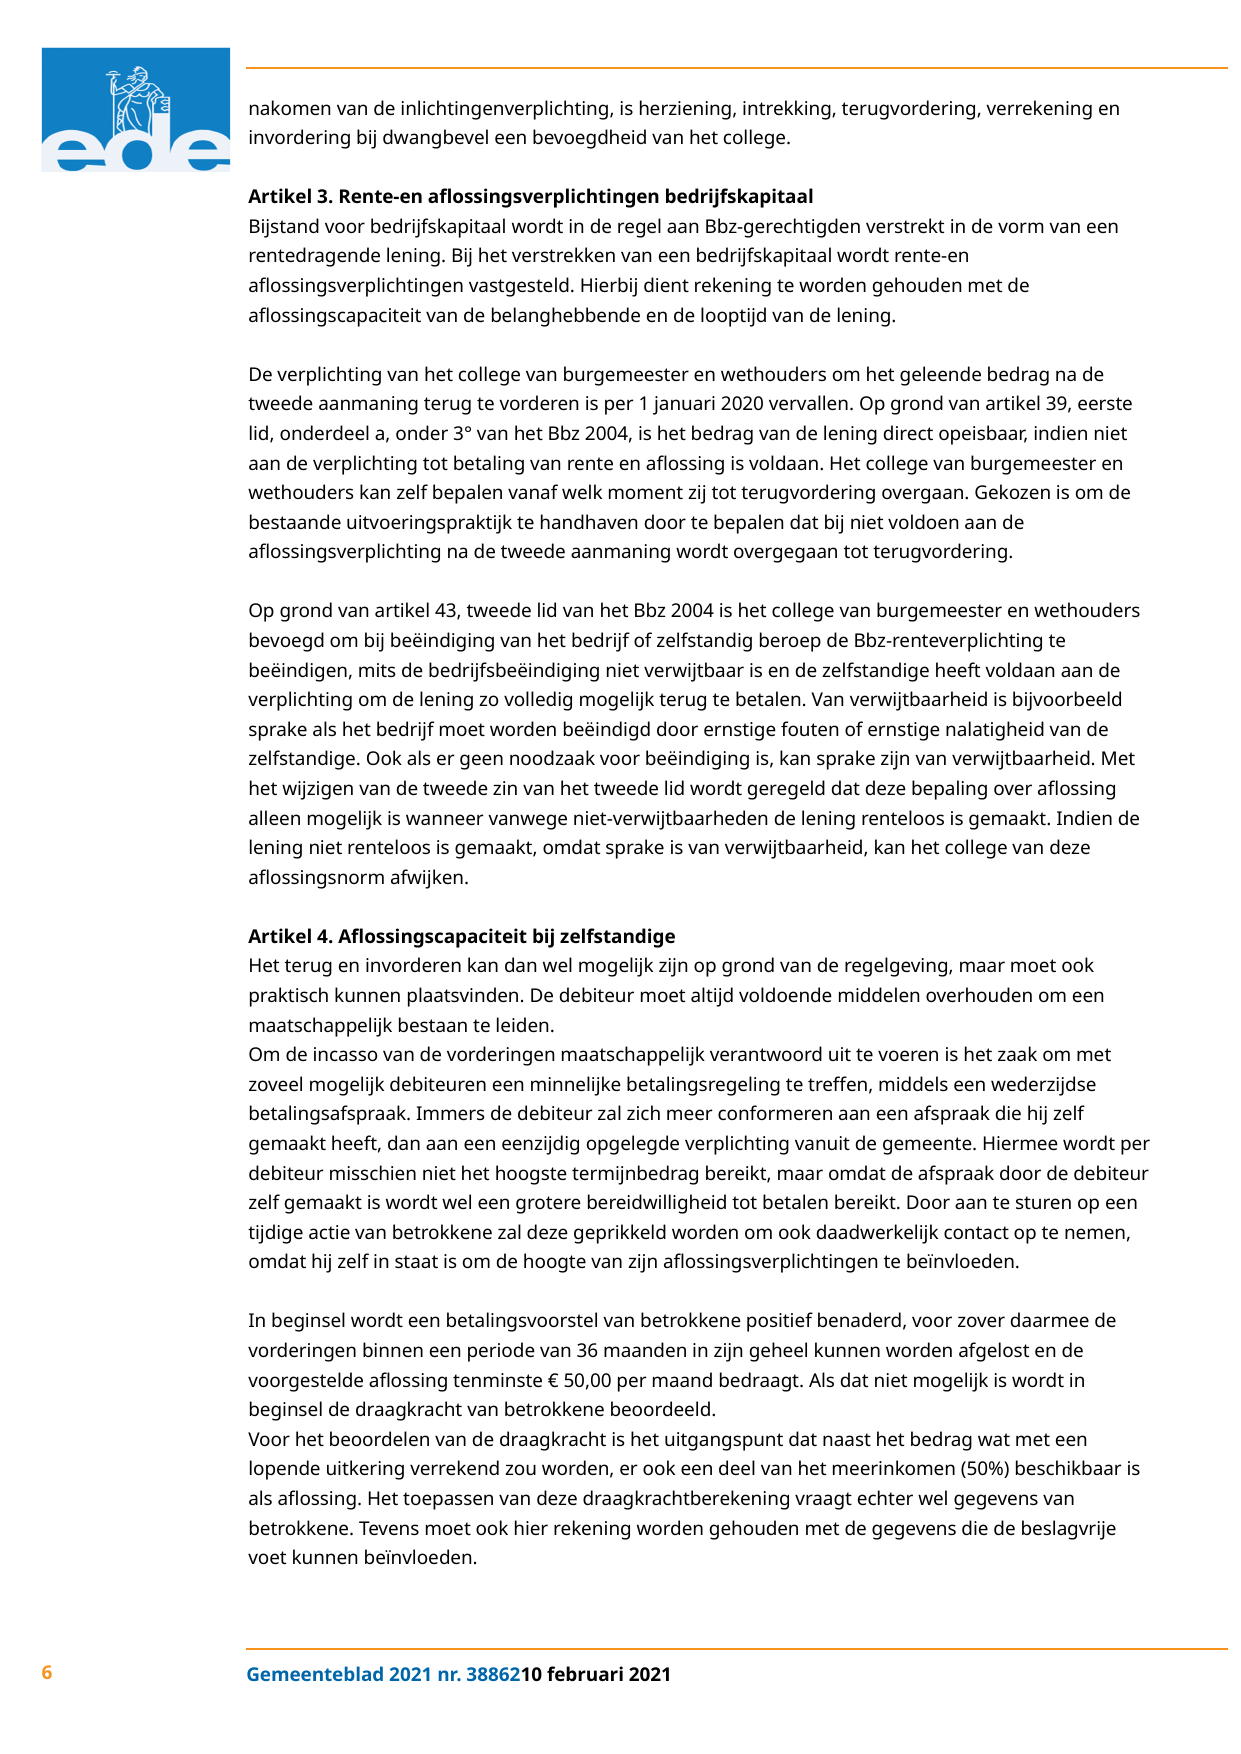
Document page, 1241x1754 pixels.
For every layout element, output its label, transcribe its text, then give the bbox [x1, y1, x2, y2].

text nakomen van de inlichtingenverplichting, is herziening, intrekking, terugvordering, verrekening en invordering bij dwangbevel een bevoegdheid van het college. [248, 95, 1152, 150]
text Het terug en invorderen kan dan wel mogelijk zijn op grond van de regelgeving, maar moet ook praktisch kunnen plaatsvinden. De debiteur moet altijd voldoende middelen overhouden om een maatschappelijk bestaan te leiden. [248, 953, 1152, 1038]
picture [41, 47, 231, 172]
text Artikel 3. Rente-en aflossingsverplichtingen bedrijfskapitaal [248, 183, 1152, 209]
text Om de incasso van de vorderingen maatschappelijk verantwoord uit te voeren is het zaak om met zoveel mogelijk debiteuren een minnelijke betalingsregeling te treffen, middels een wederzijdse betalingsafspraak. Immers de debiteur zal zich meer conformeren aan een afspraak die hij zelf gemaakt heeft, dan aan een eenzijdig opgelegde verplichting vanuit de gemeente. Hiermee wordt per debiteur misschien niet het hoogste termijnbedrag bereikt, maar omdat de afspraak door de debiteur zelf gemaakt is wordt wel een grotere bereidwilligheid tot betalen bereikt. Door aan te sturen op een tijdige actie van betrokkene zal deze geprikkeld worden om ook daadwerkelijk contact op te nemen, omdat hij zelf in staat is om de hoogte van zijn aflossingsverplichtingen te beïnvloeden. [248, 1041, 1152, 1274]
text Voor het beoordelen van de draagkracht is het uitgangspunt dat naast het bedrag wat met een lopende uitkering verrekend zou worden, er ook een deel van het meerinkomen (50%) beschikbaar is als aflossing. Het toepassen van deze draagkrachtberekening vraagt echter wel gegevens van betrokkene. Tevens moet ook hier rekening worden gehouden met de gegevens die de beslagvrije voet kunnen beïnvloeden. [248, 1426, 1152, 1570]
text Bijstand voor bedrijfskapitaal wordt in de regel aan Bbz-gerechtigden verstrekt in de vorm van een rentedragende lening. Bij het verstrekken van een bedrijfskapitaal wordt rente-en aflossingsverplichtingen vastgesteld. Hierbij dient rekening te worden gehouden met de aflossingscapaciteit van de belanghebbende en de looptijd van de lening. [248, 213, 1152, 328]
text In beginsel wordt een betalingsvoorstel van betrokkene positief benaderd, voor zover daarmee de vorderingen binnen een periode van 36 maanden in zijn geheel kunnen worden afgelost en de voorgestelde aflossing tenminste € 50,00 per maand bedraagt. Als dat niet mogelijk is wordt in beginsel de draagkracht van betrokkene beoordeeld. [248, 1308, 1152, 1422]
text De verplichting van het college van burgemeester en wethouders om het geleende bedrag na de tweede aanmaning terug te vorderen is per 1 januari 2020 vervallen. Op grond van artikel 39, eerste lid, onderdeel a, onder 3° van het Bbz 2004, is het bedrag van de lening direct opeisbaar, indien niet aan de verplichting tot betaling van rente en aflossing is voldaan. Het college van burgemeester en wethouders kan zelf bepalen vanaf welk moment zij tot terugvordering overgaan. Gekozen is om de bestaande uitvoeringspraktijk te handhaven door te bepalen dat bij niet voldoen aan de aflossingsverplichting na de tweede aanmaning wordt overgegaan tot terugvordering. [248, 361, 1152, 564]
text Artikel 4. Aflossingscapaciteit bij zelfstandige [248, 923, 1152, 949]
text Op grond van artikel 43, tweede lid van het Bbz 2004 is het college van burgemeester en wethouders bevoegd om bij beëindiging van het bedrijf of zelfstandig beroep de Bbz-renteverplichting te beëindigen, mits de bedrijfsbeëindiging niet verwijtbaar is en de zelfstandige heeft voldaan aan de verplichting om de lening zo volledig mogelijk terug te betalen. Van verwijtbaarheid is bijvoorbeeld sprake als het bedrijf moet worden beëindigd door ernstige fouten of ernstige nalatigheid van de zelfstandige. Ook als er geen noodzaak voor beëindiging is, kan sprake zijn van verwijtbaarheid. Met het wijzigen van de tweede zin van het tweede lid wordt geregeld dat deze bepaling over aflossing alleen mogelijk is wanneer vanwege niet-verwijtbaarheden de lening renteloos is gemaakt. Indien de lening niet renteloos is gemaakt, omdat sprake is van verwijtbaarheid, kan het college van deze aflossingsnorm afwijken. [248, 598, 1152, 890]
